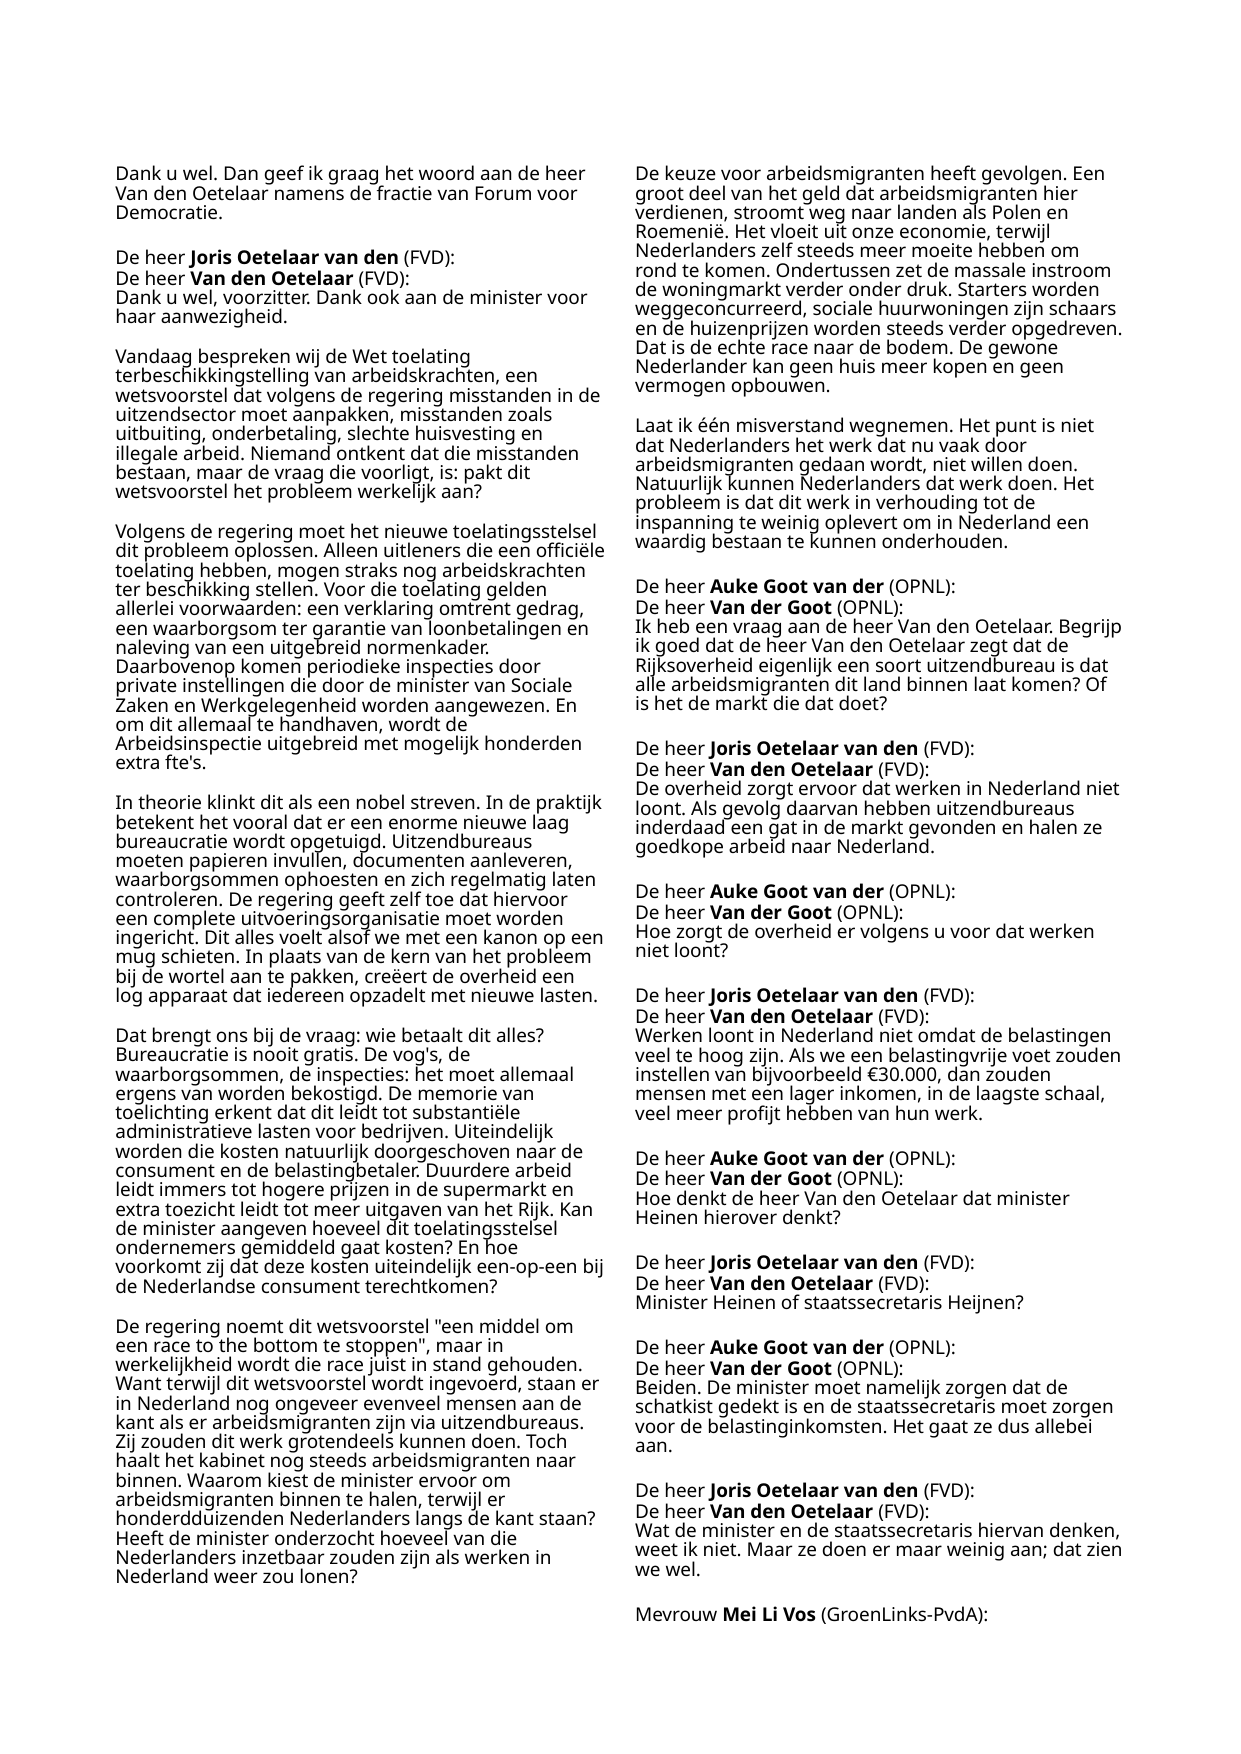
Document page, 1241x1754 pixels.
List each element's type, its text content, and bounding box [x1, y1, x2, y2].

text De heer Van den Oetelaar (FVD): [635, 1008, 1125, 1027]
text Werken loont in Nederland niet omdat de belastingen veel te hoog zijn. Als we een belastingvrije voet zouden instellen van bijvoorbeeld €30.000, dan zouden mensen met een lager inkomen, in de laagste schaal, veel meer profijt hebben van hun werk. [635, 1027, 1125, 1124]
text De heer Auke Goot van der (OPNL): [635, 573, 1125, 599]
text De heer Van den Oetelaar (FVD): [635, 761, 1125, 780]
text De regering noemt dit wetsvoorstel "een middel om een race to the bottom te stoppen", maar in werkelijkheid wordt die race juist in stand gehouden. Want terwijl dit wetsvoorstel wordt ingevoerd, staan er in Nederland nog ongeveer evenveel mensen aan de kant als er arbeidsmigranten zijn via uitzendbureaus. Zij zouden dit werk grotendeels kunnen doen. Toch haalt het kabinet nog steeds arbeidsmigranten naar binnen. Waarom kiest de minister ervoor om arbeidsmigranten binnen te halen, terwijl er honderdduizenden Nederlanders langs de kant staan? Heeft de minister onderzocht hoeveel van die Nederlanders inzetbaar zouden zijn als werken in Nederland weer zou lonen? [115, 1318, 605, 1587]
text Dat brengt ons bij de vraag: wie betaalt dit alles? Bureaucratie is nooit gratis. De vog's, de waarborgsommen, de inspecties: het moet allemaal ergens van worden bekostigd. De memorie van toelichting erkent dat dit leidt tot substantiële administratieve lasten voor bedrijven. Uiteindelijk worden die kosten natuurlijk doorgeschoven naar de consument en de belastingbetaler. Duurdere arbeid leidt immers tot hogere prijzen in de supermarkt en extra toezicht leidt tot meer uitgaven van het Rijk. Kan de minister aangeven hoeveel dit toelatingsstelsel ondernemers gemiddeld gaat kosten? En hoe voorkomt zij dat deze kosten uiteindelijk een-op-een bij de Nederlandse consument terechtkomen? [115, 1027, 605, 1297]
text De heer Auke Goot van der (OPNL): [635, 1334, 1125, 1360]
text De heer Joris Oetelaar van den (FVD): [635, 1249, 1125, 1275]
text Beiden. De minister moet namelijk zorgen dat de schatkist gedekt is en de staatssecretaris moet zorgen voor de belastinginkomsten. Het gaat ze dus allebei aan. [635, 1379, 1125, 1456]
text Wat de minister en de staatssecretaris hiervan denken, weet ik niet. Maar ze doen er maar weinig aan; dat zien we wel. [635, 1522, 1125, 1580]
text Dank u wel. Dan geef ik graag het woord aan de heer Van den Oetelaar namens de fractie van Forum voor Democratie. [115, 165, 605, 223]
text De heer Joris Oetelaar van den (FVD): [115, 244, 605, 270]
text De overheid zorgt ervoor dat werken in Nederland niet loont. Als gevolg daarvan hebben uitzendbureaus inderdaad een gat in de markt gevonden en halen ze goedkope arbeid naar Nederland. [635, 780, 1125, 857]
text Dank u wel, voorzitter. Dank ook aan de minister voor haar aanwezigheid. [115, 289, 605, 327]
text De heer Van den Oetelaar (FVD): [115, 270, 605, 289]
text De heer Auke Goot van der (OPNL): [635, 1145, 1125, 1170]
text Minister Heinen of staatssecretaris Heijnen? [635, 1294, 1125, 1313]
text De heer Joris Oetelaar van den (FVD): [635, 1477, 1125, 1503]
text Hoe zorgt de overheid er volgens u voor dat werken niet loont? [635, 923, 1125, 962]
text In theorie klinkt dit als een nobel streven. In de praktijk betekent het vooral dat er een enorme nieuwe laag bureaucratie wordt opgetuigd. Uitzendbureaus moeten papieren invullen, documenten aanleveren, waarborgsommen ophoesten en zich regelmatig laten controleren. De regering geeft zelf toe dat hiervoor een complete uitvoeringsorganisatie moet worden ingericht. Dit alles voelt alsof we met een kanon op een mug schieten. In plaats van de kern van het probleem bij de wortel aan te pakken, creëert de overheid een log apparaat dat iedereen opzadelt met nieuwe lasten. [115, 794, 605, 1006]
text De heer Van den Oetelaar (FVD): [635, 1275, 1125, 1294]
text Mevrouw Mei Li Vos (GroenLinks-PvdA): [635, 1601, 1125, 1626]
text Vandaag bespreken wij de Wet toelating terbeschikkingstelling van arbeidskrachten, een wetsvoorstel dat volgens de regering misstanden in de uitzendsector moet aanpakken, misstanden zoals uitbuiting, onderbetaling, slechte huisvesting en illegale arbeid. Niemand ontkent dat die misstanden bestaan, maar de vraag die voorligt, is: pakt dit wetsvoorstel het probleem werkelijk aan? [115, 348, 605, 502]
text De heer Van den Oetelaar (FVD): [635, 1503, 1125, 1522]
text De keuze voor arbeidsmigranten heeft gevolgen. Een groot deel van het geld dat arbeidsmigranten hier verdienen, stroomt weg naar landen als Polen en Roemenië. Het vloeit uit onze economie, terwijl Nederlanders zelf steeds meer moeite hebben om rond te komen. Ondertussen zet de massale instroom de woningmarkt verder onder druk. Starters worden weggeconcurreerd, sociale huurwoningen zijn schaars en de huizenprijzen worden steeds verder opgedreven. Dat is de echte race naar de bodem. De gewone Nederlander kan geen huis meer kopen en geen vermogen opbouwen. [635, 165, 1125, 397]
text De heer Joris Oetelaar van den (FVD): [635, 982, 1125, 1008]
text De heer Van der Goot (OPNL): [635, 904, 1125, 923]
text De heer Van der Goot (OPNL): [635, 1360, 1125, 1379]
text Laat ik één misverstand wegnemen. Het punt is niet dat Nederlanders het werk dat nu vaak door arbeidsmigranten gedaan wordt, niet willen doen. Natuurlijk kunnen Nederlanders dat werk doen. Het probleem is dat dit werk in verhouding tot de inspanning te weinig oplevert om in Nederland een waardig bestaan te kunnen onderhouden. [635, 417, 1125, 552]
text De heer Auke Goot van der (OPNL): [635, 878, 1125, 904]
text Volgens de regering moet het nieuwe toelatingsstelsel dit probleem oplossen. Alleen uitleners die een officiële toelating hebben, mogen straks nog arbeidskrachten ter beschikking stellen. Voor die toelating gelden allerlei voorwaarden: een verklaring omtrent gedrag, een waarborgsom ter garantie van loonbetalingen en naleving van een uitgebreid normenkader. Daarbovenop komen periodieke inspecties door private instellingen die door de minister van Sociale Zaken en Werkgelegenheid worden aangewezen. En om dit allemaal te handhaven, wordt de Arbeidsinspectie uitgebreid met mogelijk honderden extra fte's. [115, 523, 605, 774]
text De heer Van der Goot (OPNL): [635, 599, 1125, 618]
text Hoe denkt de heer Van den Oetelaar dat minister Heinen hierover denkt? [635, 1190, 1125, 1228]
text De heer Joris Oetelaar van den (FVD): [635, 735, 1125, 761]
text De heer Van der Goot (OPNL): [635, 1170, 1125, 1190]
text Ik heb een vraag aan de heer Van den Oetelaar. Begrijp ik goed dat de heer Van den Oetelaar zegt dat de Rijksoverheid eigenlijk een soort uitzendbureau is dat alle arbeidsmigranten dit land binnen laat komen? Of is het de markt die dat doet? [635, 618, 1125, 714]
